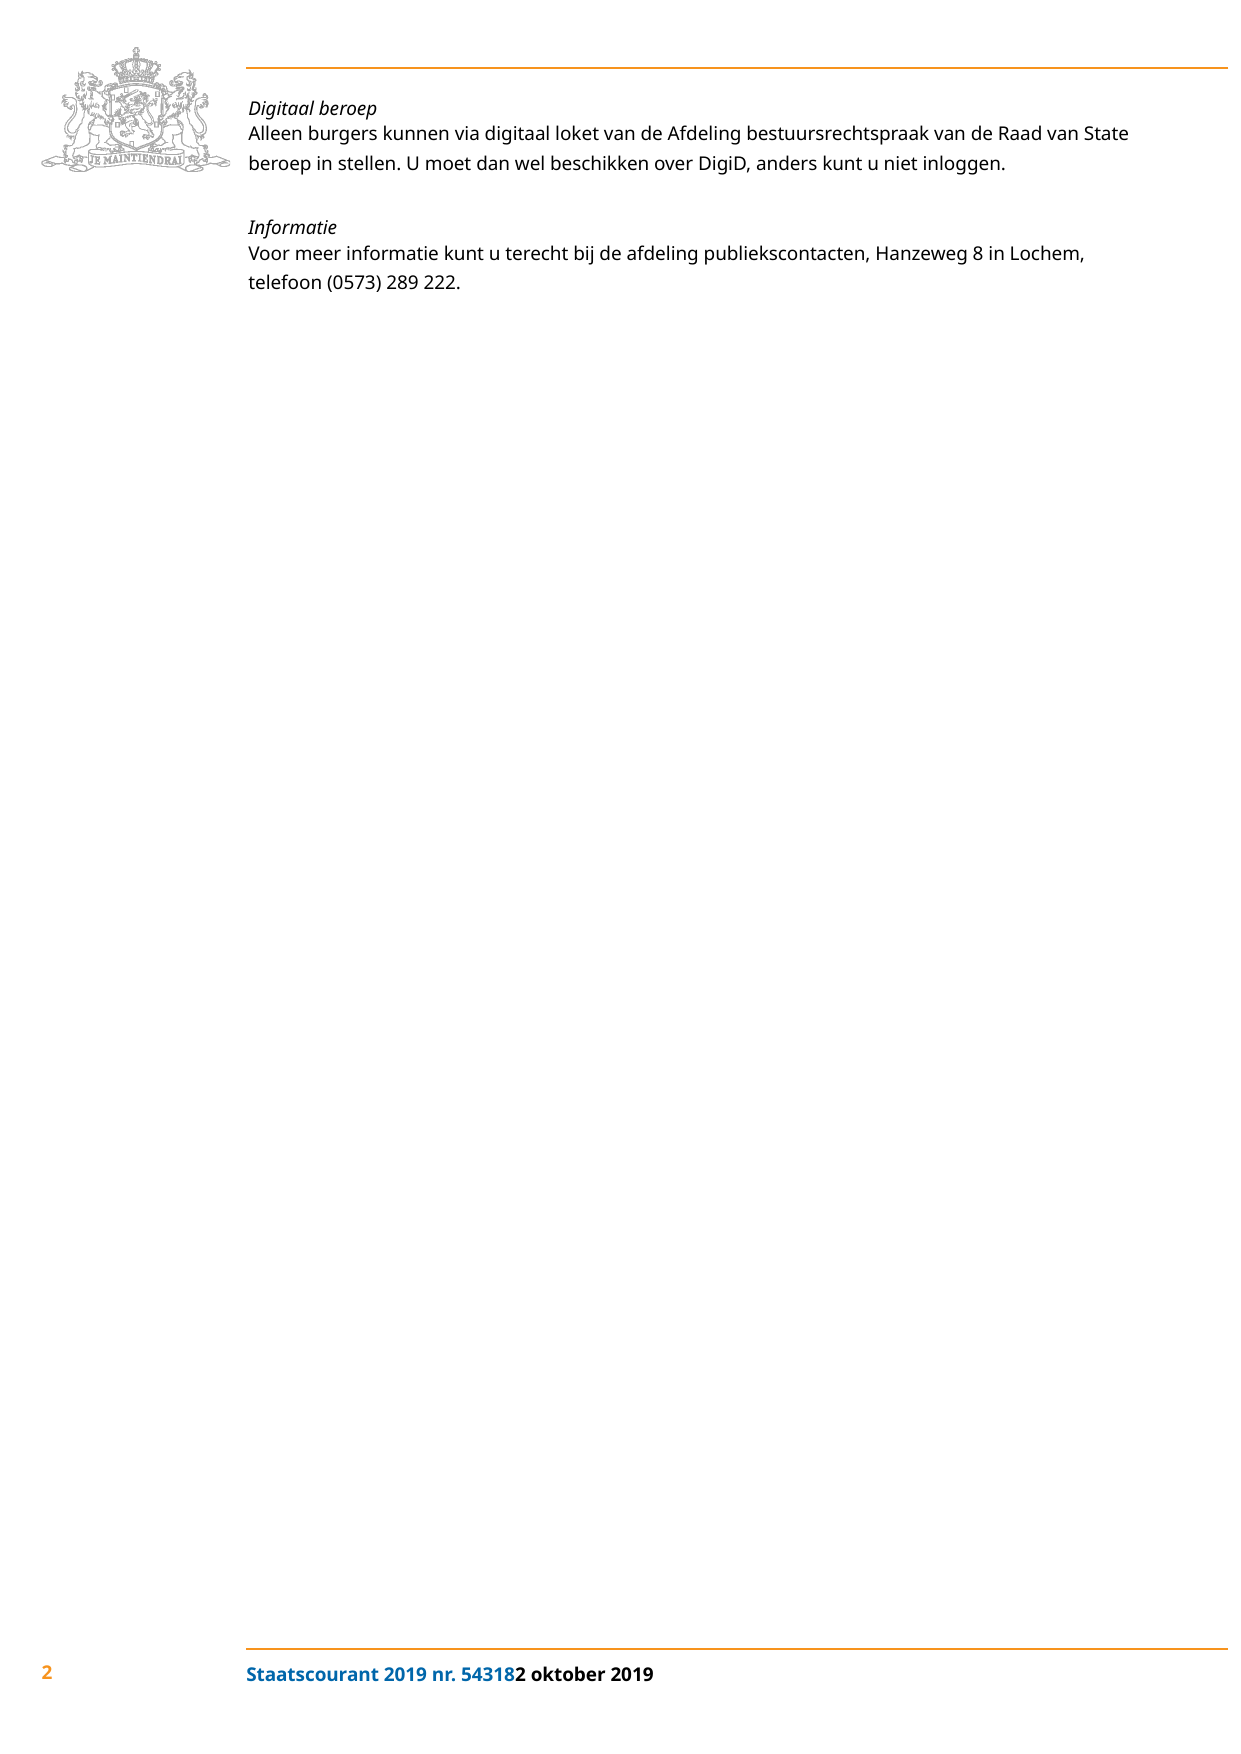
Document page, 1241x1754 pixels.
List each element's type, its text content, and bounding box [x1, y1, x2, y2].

text Informatie [248, 214, 1152, 240]
text Alleen burgers kunnen via digitaal loket van de Afdeling bestuursrechtspraak van de Raad van State beroep in stellen. U moet dan wel beschikken over DigiD, anders kunt u niet inloggen. [248, 121, 1152, 176]
picture [41, 47, 231, 172]
text Voor meer informatie kunt u terecht bij de afdeling publiekscontacten, Hanzeweg 8 in Lochem, telefoon (0573) 289 222. [248, 240, 1152, 295]
text Digitaal beroep [248, 95, 1152, 121]
